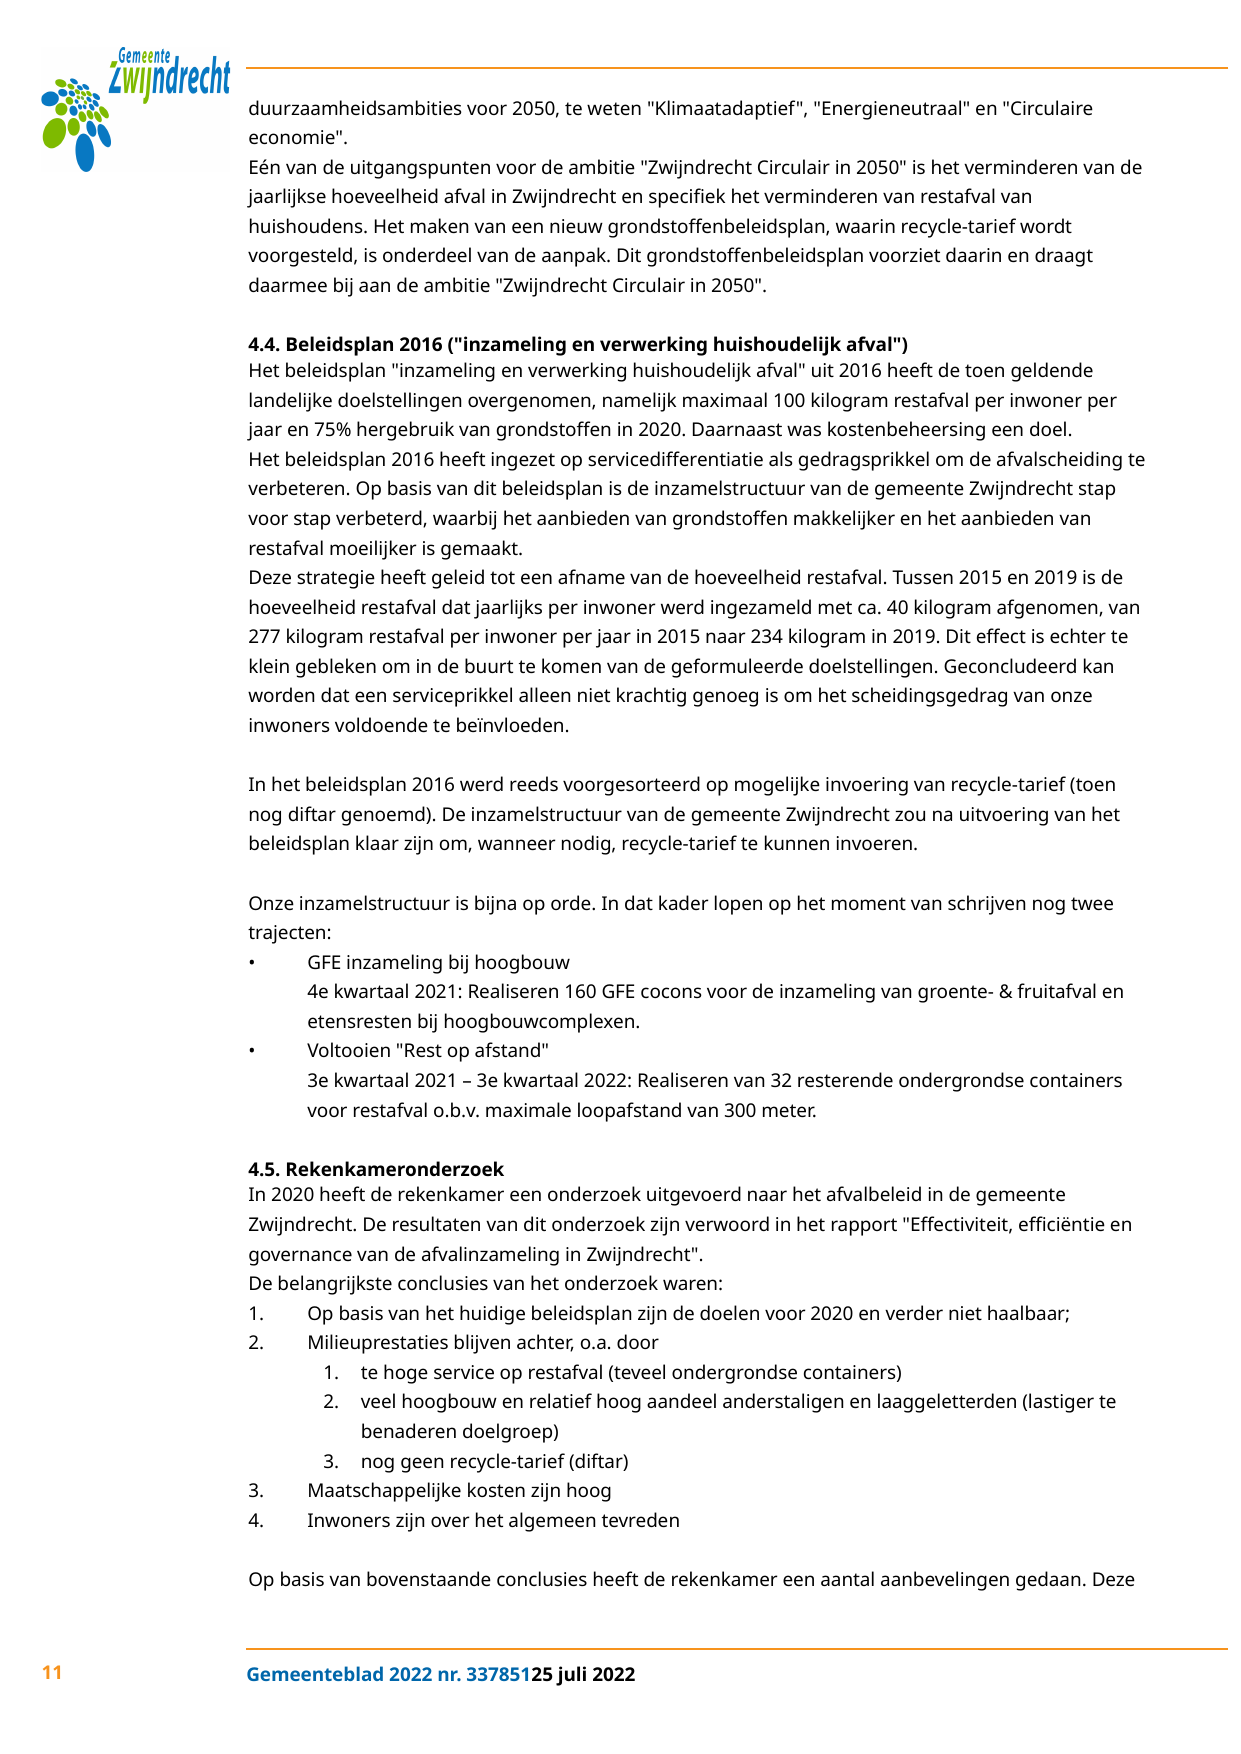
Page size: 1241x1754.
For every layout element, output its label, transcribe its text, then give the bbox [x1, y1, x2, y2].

text Eén van de uitgangspunten voor de ambitie "Zwijndrecht Circulair in 2050" is het verminderen van de jaarlijkse hoeveelheid afval in Zwijndrecht en specifiek het verminderen van restafval van huishoudens. Het maken van een nieuw grondstoffenbeleidsplan, waarin recycle-tarief wordt voorgesteld, is onderdeel van de aanpak. Dit grondstoffenbeleidsplan voorziet daarin en draagt daarmee bij aan de ambitie "Zwijndrecht Circulair in 2050". [248, 154, 1152, 298]
text duurzaamheidsambities voor 2050, te weten "Klimaatadaptief", "Energieneutraal" en "Circulaire economie". [248, 95, 1152, 150]
text 4.5. Rekenkameronderzoek [248, 1156, 1152, 1182]
list Inwoners zijn over het algemeen tevreden [248, 1507, 1152, 1533]
list veel hoogbouw en relatief hoog aandeel anderstaligen en laaggeletterden (lastiger te benaderen doelgroep) [323, 1389, 1152, 1444]
list 3e kwartaal 2021 – 3e kwartaal 2022: Realiseren van 32 resterende ondergrondse containers voor restafval o.b.v. maximale loopafstand van 300 meter. [248, 1067, 1152, 1122]
text In 2020 heeft de rekenkamer een onderzoek uitgevoerd naar het afvalbeleid in de gemeente Zwijndrecht. De resultaten van dit onderzoek zijn verwoord in het rapport "Effectiviteit, efficiëntie en governance van de afvalinzameling in Zwijndrecht". [248, 1182, 1152, 1267]
list GFE inzameling bij hoogbouw [248, 949, 1152, 974]
text Onze inzamelstructuur is bijna op orde. In dat kader lopen op het moment van schrijven nog twee trajecten: [248, 890, 1152, 945]
list Maatschappelijke kosten zijn hoog [248, 1477, 1152, 1503]
list te hoge service op restafval (teveel ondergrondse containers) [323, 1359, 1152, 1385]
list 4e kwartaal 2021: Realiseren 160 GFE cocons voor de inzameling van groente- & fruitafval en etensresten bij hoogbouwcomplexen. [248, 978, 1152, 1034]
list Voltooien "Rest op afstand" [248, 1038, 1152, 1063]
list Op basis van het huidige beleidsplan zijn de doelen voor 2020 en verder niet haalbaar; [248, 1300, 1152, 1326]
picture [41, 47, 231, 172]
text 4.4. Beleidsplan 2016 ("inzameling en verwerking huishoudelijk afval") [248, 331, 1152, 357]
text Op basis van bovenstaande conclusies heeft de rekenkamer een aantal aanbevelingen gedaan. Deze [248, 1566, 1152, 1592]
text Het beleidsplan "inzameling en verwerking huishoudelijk afval" uit 2016 heeft de toen geldende landelijke doelstellingen overgenomen, namelijk maximaal 100 kilogram restafval per inwoner per jaar en 75% hergebruik van grondstoffen in 2020. Daarnaast was kostenbeheersing een doel. [248, 357, 1152, 442]
list nog geen recycle-tarief (diftar) [323, 1448, 1152, 1474]
list Milieuprestaties blijven achter, o.a. door [248, 1329, 1152, 1355]
text Deze strategie heeft geleid tot een afname van de hoeveelheid restafval. Tussen 2015 en 2019 is de hoeveelheid restafval dat jaarlijks per inwoner werd ingezameld met ca. 40 kilogram afgenomen, van 277 kilogram restafval per inwoner per jaar in 2015 naar 234 kilogram in 2019. Dit effect is echter te klein gebleken om in de buurt te komen van de geformuleerde doelstellingen. Geconcludeerd kan worden dat een serviceprikkel alleen niet krachtig genoeg is om het scheidingsgedrag van onze inwoners voldoende te beïnvloeden. [248, 564, 1152, 738]
text Het beleidsplan 2016 heeft ingezet op servicedifferentiatie als gedragsprikkel om de afvalscheiding te verbeteren. Op basis van dit beleidsplan is de inzamelstructuur van de gemeente Zwijndrecht stap voor stap verbeterd, waarbij het aanbieden van grondstoffen makkelijker en het aanbieden van restafval moeilijker is gemaakt. [248, 446, 1152, 560]
text In het beleidsplan 2016 werd reeds voorgesorteerd op mogelijke invoering van recycle-tarief (toen nog diftar genoemd). De inzamelstructuur van de gemeente Zwijndrecht zou na uitvoering van het beleidsplan klaar zijn om, wanneer nodig, recycle-tarief te kunnen invoeren. [248, 771, 1152, 856]
text De belangrijkste conclusies van het onderzoek waren: [248, 1270, 1152, 1296]
